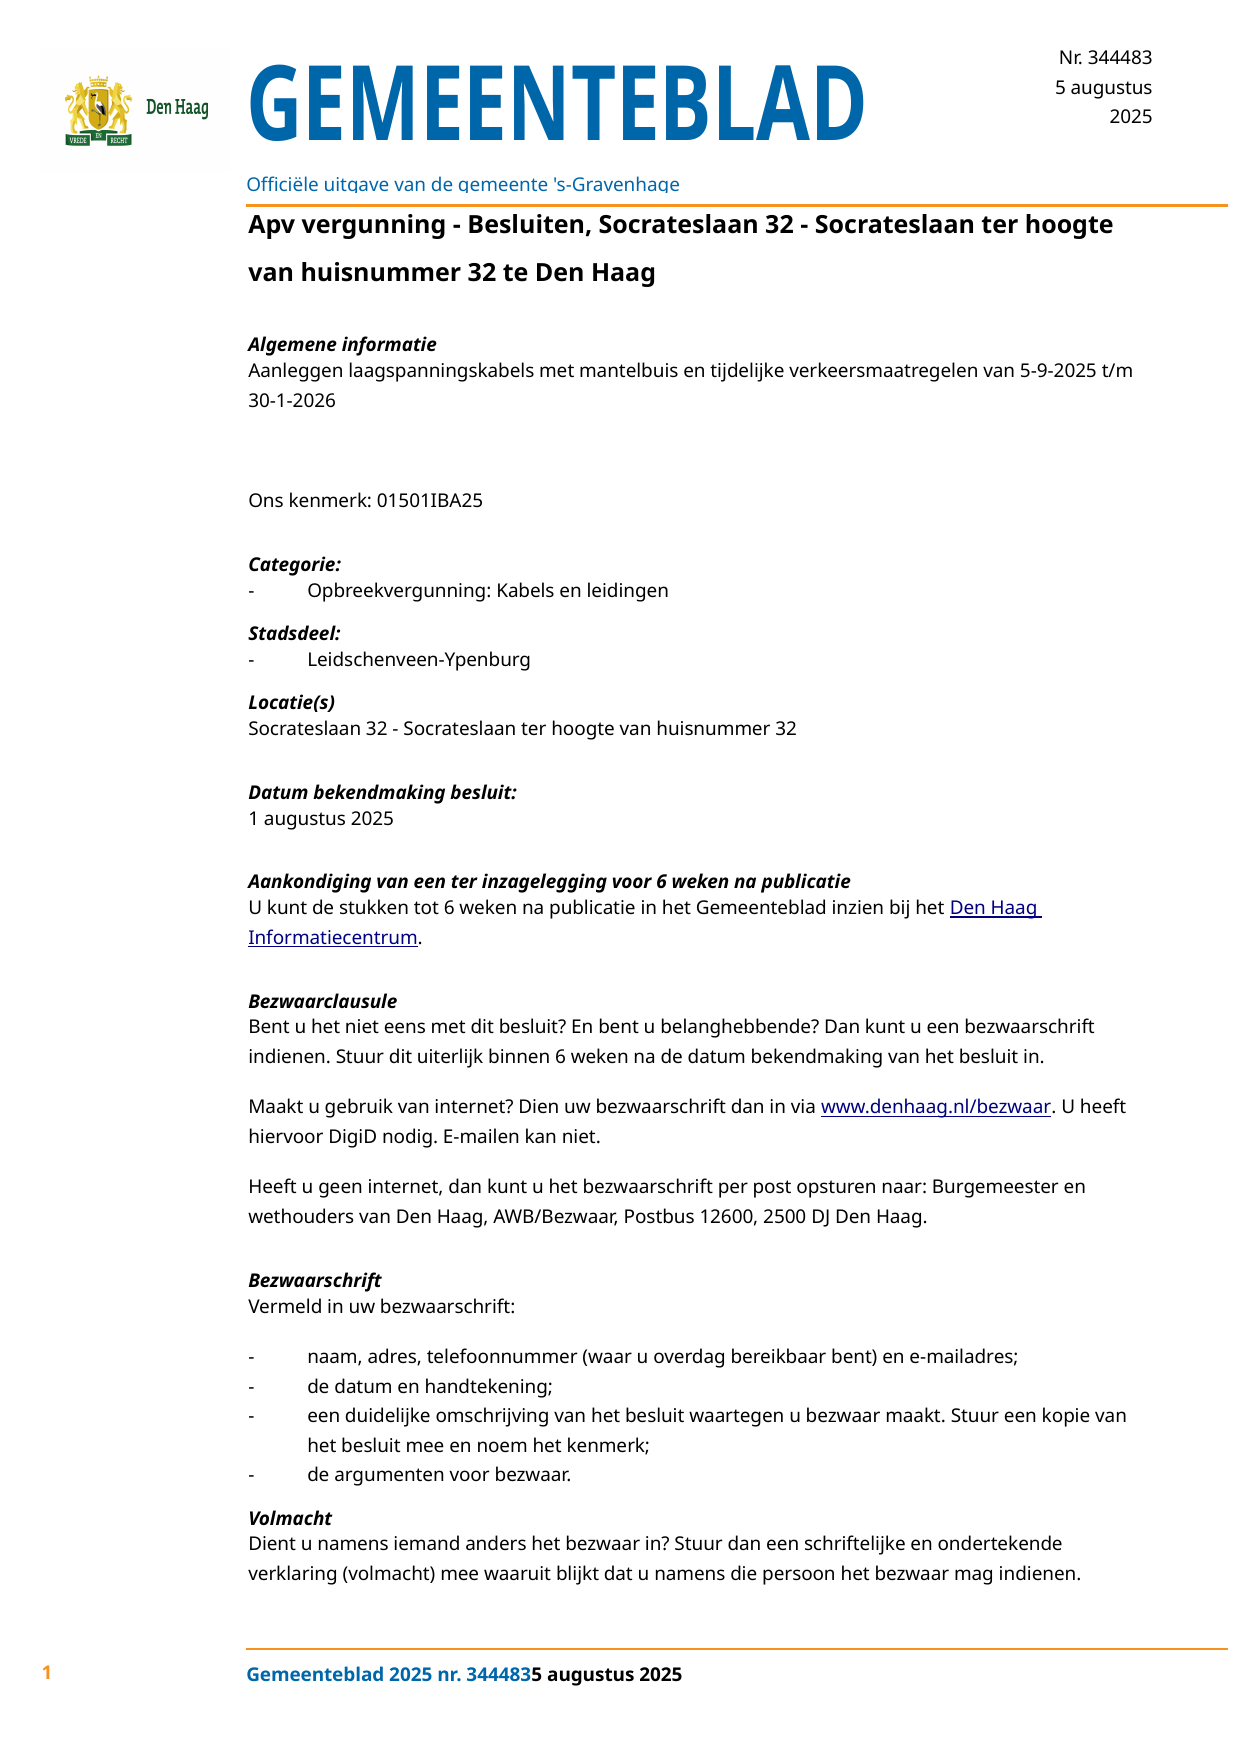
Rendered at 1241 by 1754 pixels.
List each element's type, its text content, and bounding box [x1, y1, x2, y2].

text Maakt u gebruik van internet? Dien uw bezwaarschrift dan in via www.denhaag.nl/bezwaar. U heeft hiervoor DigiD nodig. E-mailen kan niet. [248, 1094, 1152, 1149]
text Aanleggen laagspanningskabels met mantelbuis en tijdelijke verkeersmaatregelen van 5-9-2025 t/m 30-1-2026 [248, 357, 1152, 412]
list Leidschenveen-Ypenburg [248, 646, 1152, 672]
text Bezwaarschrift [248, 1267, 1152, 1293]
list naam, adres, telefoonnummer (waar u overdag bereikbaar bent) en e-mailadres; [248, 1343, 1152, 1369]
list een duidelijke omschrijving van het besluit waartegen u bezwaar maakt. Stuur een kopie van het besluit mee en noem het kenmerk; [248, 1402, 1152, 1458]
text Volmacht [248, 1505, 1152, 1531]
picture [41, 47, 231, 172]
text Apv vergunning - Besluiten, Socrateslaan 32 - Socrateslaan ter hoogte van huisnummer 32 te Den Haag [248, 207, 1152, 288]
text 1 augustus 2025 [248, 805, 1152, 830]
text Categorie: [248, 552, 1152, 577]
text Ons kenmerk: 01501IBA25 [248, 488, 1152, 513]
list Opbreekvergunning: Kabels en leidingen [248, 577, 1152, 603]
list de argumenten voor bezwaar. [248, 1462, 1152, 1487]
text Bezwaarclausule [248, 988, 1152, 1014]
text Datum bekendmaking besluit: [248, 779, 1152, 805]
text Bent u het niet eens met dit besluit? En bent u belanghebbende? Dan kunt u een bezwaarschrift indienen. Stuur dit uiterlijk binnen 6 weken na de datum bekendmaking van het besluit in. [248, 1014, 1152, 1069]
text Heeft u geen internet, dan kunt u het bezwaarschrift per post opsturen naar: Burgemeester en wethouders van Den Haag, AWB/Bezwaar, Postbus 12600, 2500 DJ Den Haag. [248, 1174, 1152, 1229]
text Vermeld in uw bezwaarschrift: [248, 1293, 1152, 1319]
text Socrateslaan 32 - Socrateslaan ter hoogte van huisnummer 32 [248, 715, 1152, 741]
text Stadsdeel: [248, 620, 1152, 646]
text Aankondiging van een ter inzagelegging voor 6 weken na publicatie [248, 869, 1152, 894]
text Locatie(s) [248, 689, 1152, 715]
text Algemene informatie [248, 331, 1152, 357]
text Dient u namens iemand anders het bezwaar in? Stuur dan een schriftelijke en ondertekende verklaring (volmacht) mee waaruit blijkt dat u namens die persoon het bezwaar mag indienen. [248, 1531, 1152, 1586]
list de datum en handtekening; [248, 1373, 1152, 1399]
text U kunt de stukken tot 6 weken na publicatie in het Gemeenteblad inzien bij het Den Haag Informatiecentrum. [248, 894, 1152, 950]
